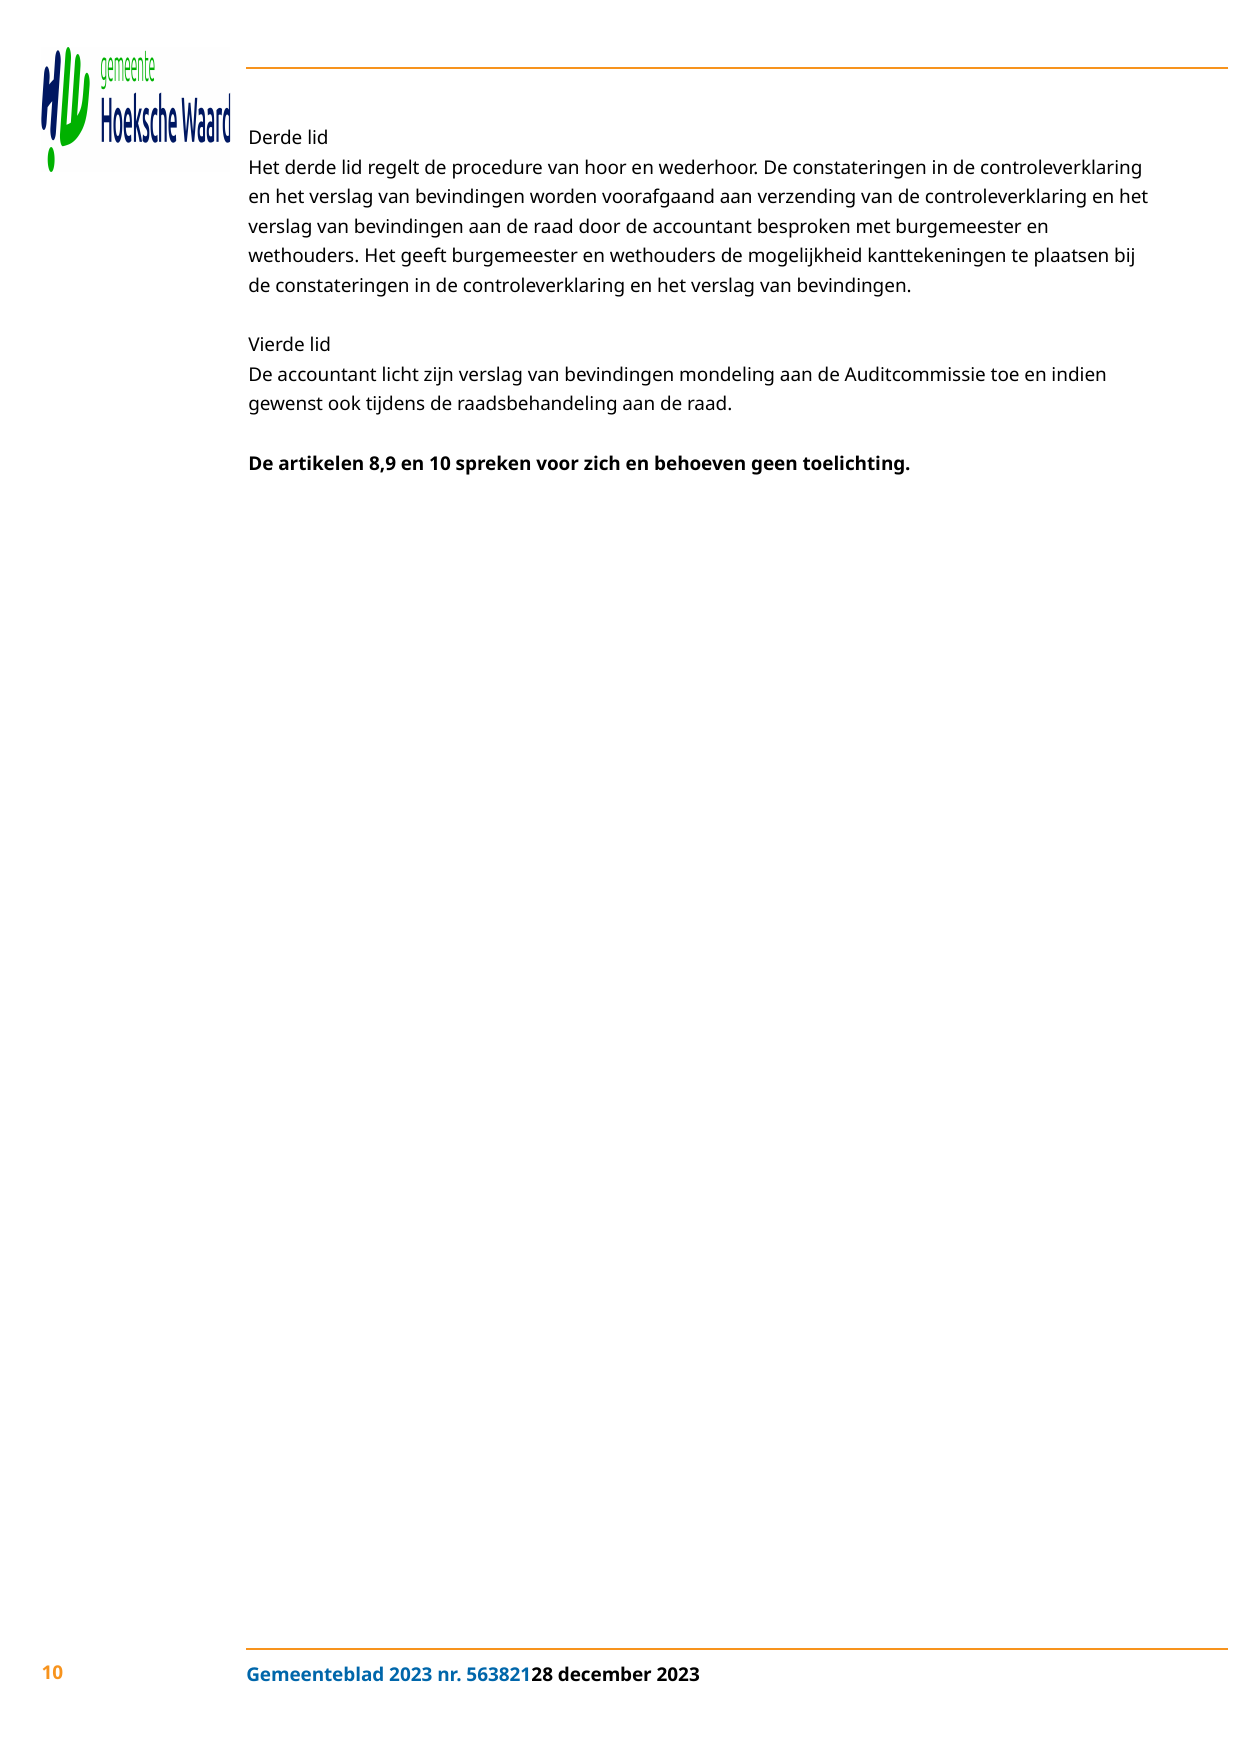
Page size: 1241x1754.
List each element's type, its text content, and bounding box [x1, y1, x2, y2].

text De accountant licht zijn verslag van bevindingen mondeling aan de Auditcommissie toe en indien gewenst ook tijdens de raadsbehandeling aan de raad. [248, 361, 1152, 416]
picture [41, 47, 231, 172]
text Het derde lid regelt de procedure van hoor en wederhoor. De constateringen in de controleverklaring en het verslag van bevindingen worden voorafgaand aan verzending van de controleverklaring en het verslag van bevindingen aan de raad door de accountant besproken met burgemeester en wethouders. Het geeft burgemeester en wethouders de mogelijkheid kanttekeningen te plaatsen bij de constateringen in de controleverklaring en het verslag van bevindingen. [248, 154, 1152, 298]
text De artikelen 8,9 en 10 spreken voor zich en behoeven geen toelichting. [248, 450, 1152, 476]
text Vierde lid [248, 331, 1152, 357]
text Derde lid [248, 124, 1152, 150]
